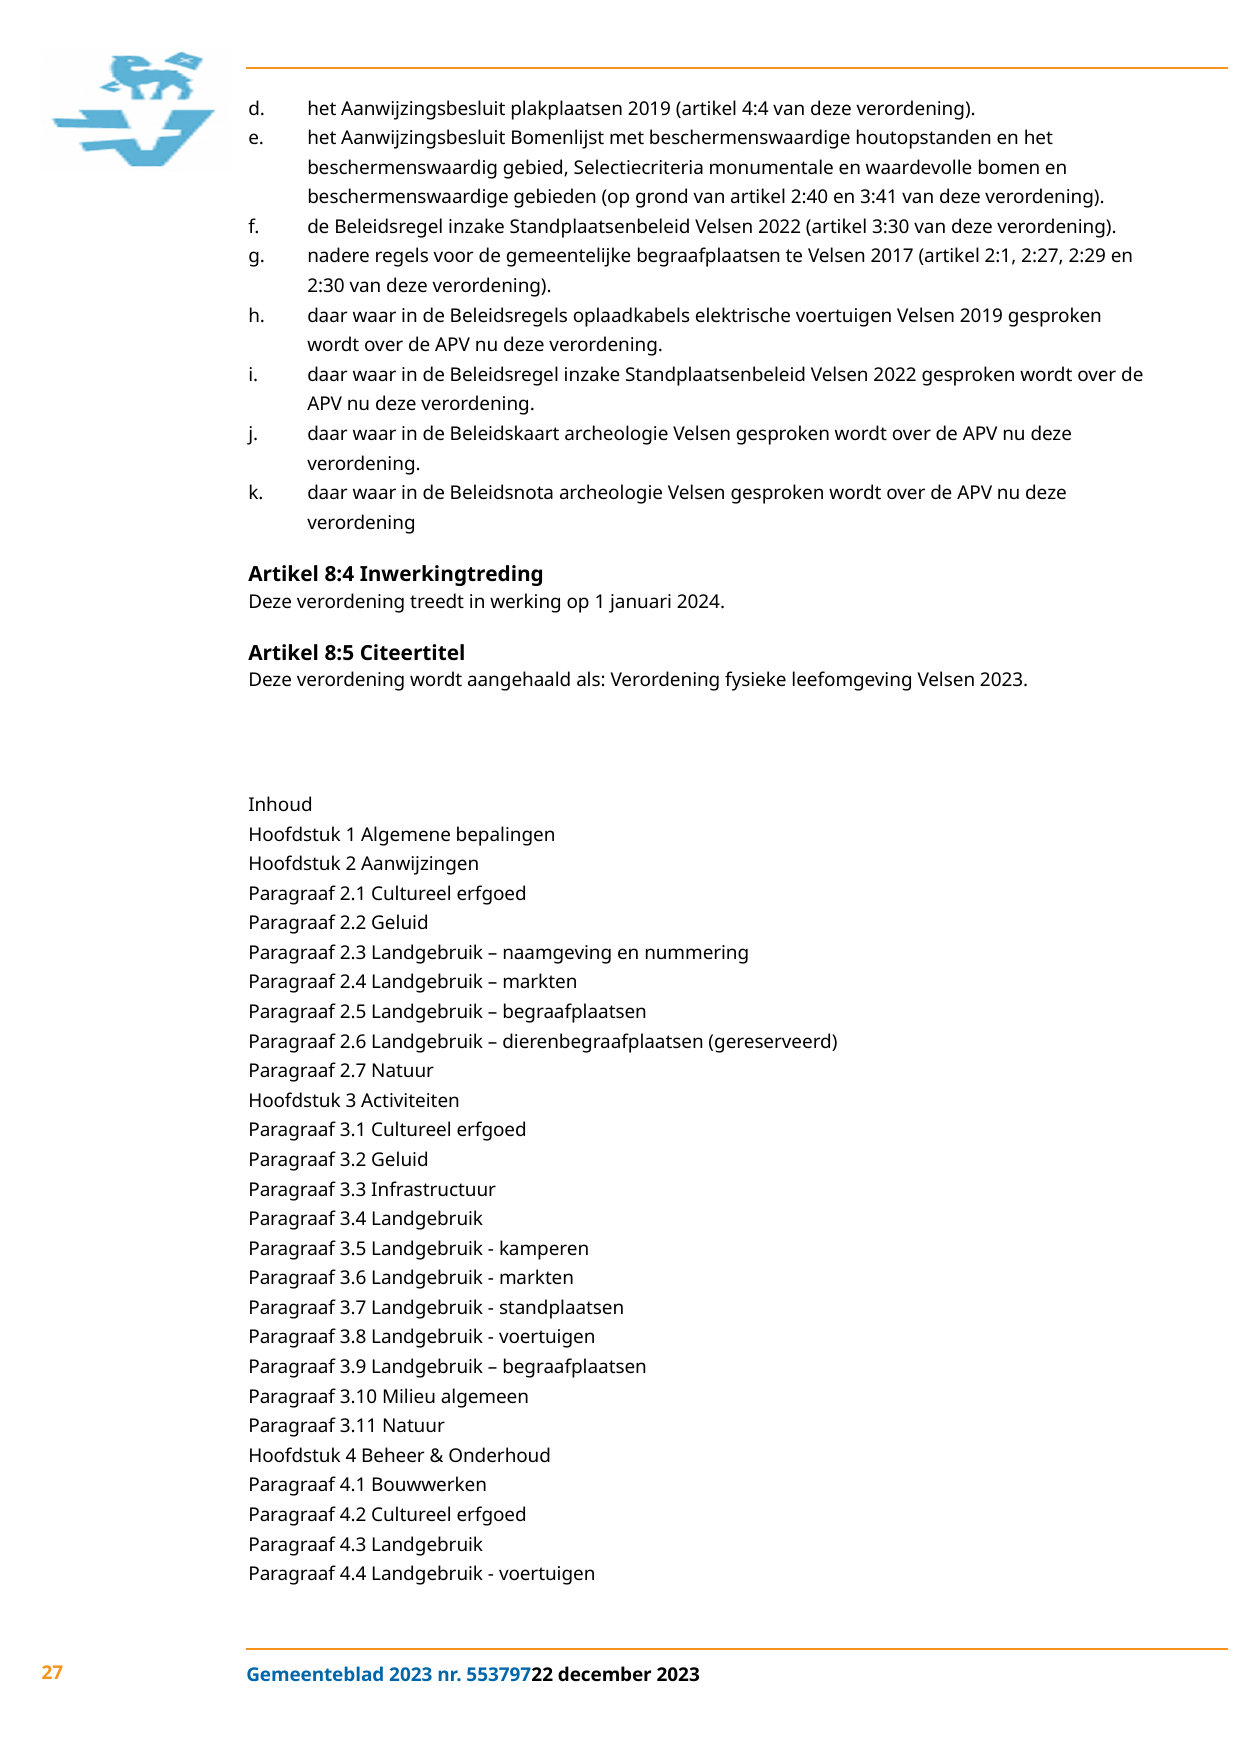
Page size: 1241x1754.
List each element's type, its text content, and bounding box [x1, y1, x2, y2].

text Paragraaf 2.6 Landgebruik – dierenbegraafplaatsen (gereserveerd) [248, 1028, 1152, 1053]
text Paragraaf 4.1 Bouwwerken [248, 1472, 1152, 1497]
list nadere regels voor de gemeentelijke begraafplaatsen te Velsen 2017 (artikel 2:1, 2:27, 2:29 en 2:30 van deze verordening). [248, 243, 1152, 298]
text Paragraaf 4.2 Cultureel erfgoed [248, 1501, 1152, 1527]
text Paragraaf 3.9 Landgebruik – begraafplaatsen [248, 1353, 1152, 1379]
text Paragraaf 2.1 Cultureel erfgoed [248, 880, 1152, 906]
list daar waar in de Beleidsnota archeologie Velsen gesproken wordt over de APV nu deze verordening [248, 479, 1152, 535]
text Hoofdstuk 4 Beheer & Onderhoud [248, 1442, 1152, 1468]
text Deze verordening treedt in werking op 1 januari 2024. [248, 588, 1152, 613]
text Paragraaf 2.5 Landgebruik – begraafplaatsen [248, 998, 1152, 1024]
text Hoofdstuk 2 Aanwijzingen [248, 850, 1152, 876]
text Paragraaf 3.7 Landgebruik - standplaatsen [248, 1294, 1152, 1320]
text Paragraaf 3.2 Geluid [248, 1146, 1152, 1172]
text Paragraaf 3.6 Landgebruik - markten [248, 1264, 1152, 1290]
list daar waar in de Beleidskaart archeologie Velsen gesproken wordt over de APV nu deze verordening. [248, 420, 1152, 476]
text Paragraaf 4.3 Landgebruik [248, 1531, 1152, 1556]
list het Aanwijzingsbesluit plakplaatsen 2019 (artikel 4:4 van deze verordening). [248, 95, 1152, 121]
list het Aanwijzingsbesluit Bomenlijst met beschermenswaardige houtopstanden en het beschermenswaardig gebied, Selectiecriteria monumentale en waardevolle bomen en beschermenswaardige gebieden (op grond van artikel 2:40 en 3:41 van deze verordening). [248, 124, 1152, 209]
text Paragraaf 2.4 Landgebruik – markten [248, 969, 1152, 994]
text Paragraaf 3.1 Cultureel erfgoed [248, 1117, 1152, 1142]
text Artikel 8:4 Inwerkingtreding [248, 559, 1152, 588]
text Paragraaf 3.11 Natuur [248, 1412, 1152, 1438]
text Paragraaf 3.5 Landgebruik - kamperen [248, 1235, 1152, 1261]
text Deze verordening wordt aangehaald als: Verordening fysieke leefomgeving Velsen 2023. [248, 667, 1152, 692]
text Paragraaf 2.3 Landgebruik – naamgeving en nummering [248, 939, 1152, 965]
text Hoofdstuk 3 Activiteiten [248, 1087, 1152, 1113]
text Paragraaf 2.7 Natuur [248, 1057, 1152, 1083]
text Paragraaf 4.4 Landgebruik - voertuigen [248, 1560, 1152, 1586]
list daar waar in de Beleidsregel inzake Standplaatsenbeleid Velsen 2022 gesproken wordt over de APV nu deze verordening. [248, 361, 1152, 416]
text Paragraaf 3.3 Infrastructuur [248, 1176, 1152, 1201]
picture [41, 47, 231, 172]
text Paragraaf 3.4 Landgebruik [248, 1205, 1152, 1231]
text Paragraaf 3.8 Landgebruik - voertuigen [248, 1324, 1152, 1349]
text Hoofdstuk 1 Algemene bepalingen [248, 821, 1152, 846]
text Inhoud [248, 791, 1152, 817]
text Paragraaf 3.10 Milieu algemeen [248, 1383, 1152, 1408]
list daar waar in de Beleidsregels oplaadkabels elektrische voertuigen Velsen 2019 gesproken wordt over de APV nu deze verordening. [248, 302, 1152, 357]
text Paragraaf 2.2 Geluid [248, 909, 1152, 935]
list de Beleidsregel inzake Standplaatsenbeleid Velsen 2022 (artikel 3:30 van deze verordening). [248, 213, 1152, 239]
text Artikel 8:5 Citeertitel [248, 638, 1152, 667]
